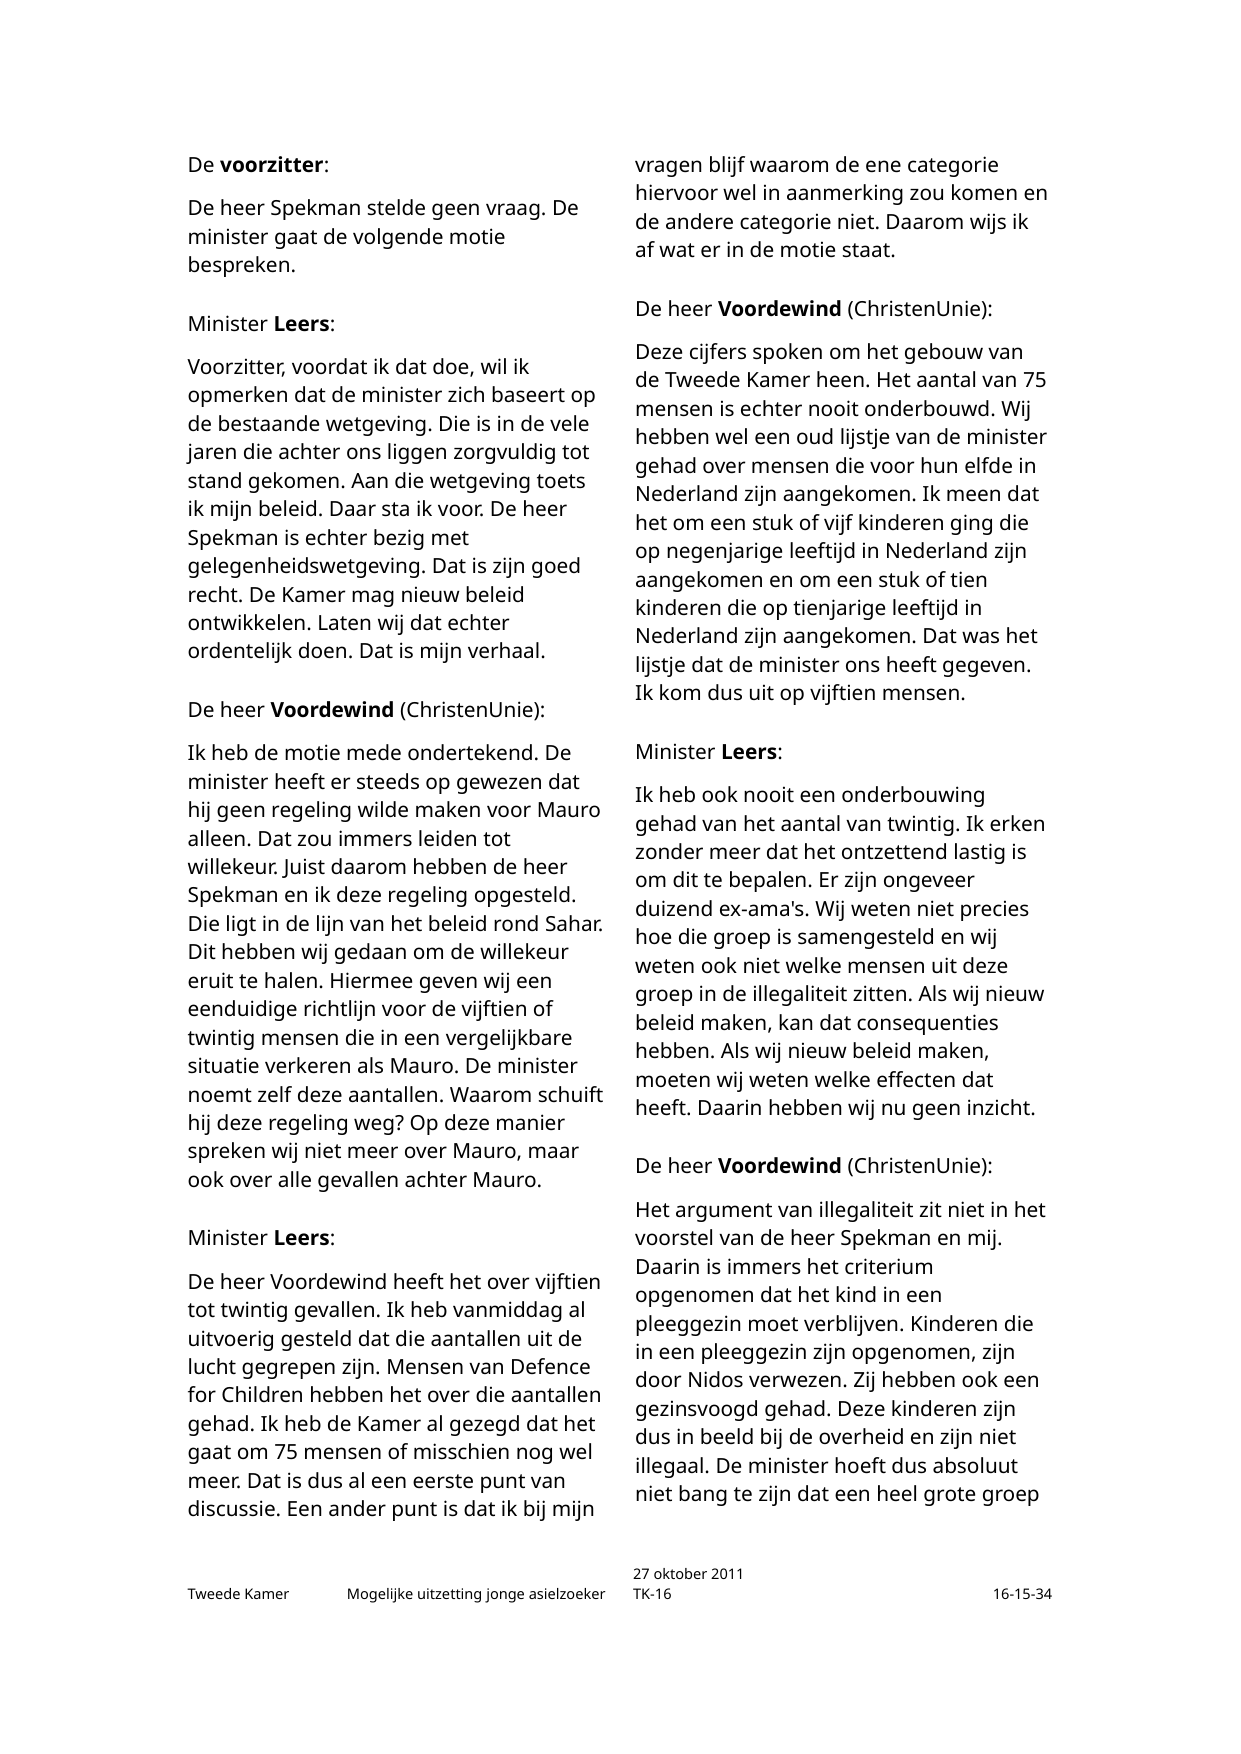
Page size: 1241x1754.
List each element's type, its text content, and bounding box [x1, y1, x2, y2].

text De voorzitter: [187, 150, 605, 178]
text Minister Leers: [187, 309, 605, 337]
text De heer Voordewind (ChristenUnie): [635, 294, 1053, 322]
text De heer Spekman stelde geen vraag. De minister gaat de volgende motie bespreken. [187, 193, 605, 279]
text De heer Voordewind heeft het over vijftien tot twintig gevallen. Ik heb vanmiddag al uitvoerig gesteld dat die aantallen uit de lucht gegrepen zijn. Mensen van Defence for Children hebben het over die aantallen gehad. Ik heb de Kamer al gezegd dat het gaat om 75 mensen of misschien nog wel meer. Dat is dus al een eerste punt van discussie. Een ander punt is dat ik bij mijn [187, 1267, 605, 1523]
text Ik heb de motie mede ondertekend. De minister heeft er steeds op gewezen dat hij geen regeling wilde maken voor Mauro alleen. Dat zou immers leiden tot willekeur. Juist daarom hebben de heer Spekman en ik deze regeling opgesteld. Die ligt in de lijn van het beleid rond Sahar. Dit hebben wij gedaan om de willekeur eruit te halen. Hiermee geven wij een eenduidige richtlijn voor de vijftien of twintig mensen die in een vergelijkbare situatie verkeren als Mauro. De minister noemt zelf deze aantallen. Waarom schuift hij deze regeling weg? Op deze manier spreken wij niet meer over Mauro, maar ook over alle gevallen achter Mauro. [187, 738, 605, 1193]
text Minister Leers: [635, 737, 1053, 765]
text Minister Leers: [187, 1223, 605, 1252]
text De heer Voordewind (ChristenUnie): [635, 1152, 1053, 1180]
text Deze cijfers spoken om het gebouw van de Tweede Kamer heen. Het aantal van 75 mensen is echter nooit onderbouwd. Wij hebben wel een oud lijstje van de minister gehad over mensen die voor hun elfde in Nederland zijn aangekomen. Ik meen dat het om een stuk of vijf kinderen ging die op negenjarige leeftijd in Nederland zijn aangekomen en om een stuk of tien kinderen die op tienjarige leeftijd in Nederland zijn aangekomen. Dat was het lijstje dat de minister ons heeft gegeven. Ik kom dus uit op vijftien mensen. [635, 337, 1053, 707]
text Ik heb ook nooit een onderbouwing gehad van het aantal van twintig. Ik erken zonder meer dat het ontzettend lastig is om dit te bepalen. Er zijn ongeveer duizend ex-ama's. Wij weten niet precies hoe die groep is samengesteld en wij weten ook niet welke mensen uit deze groep in de illegaliteit zitten. Als wij nieuw beleid maken, kan dat consequenties hebben. Als wij nieuw beleid maken, moeten wij weten welke effecten dat heeft. Daarin hebben wij nu geen inzicht. [635, 780, 1053, 1122]
text vragen blijf waarom de ene categorie hiervoor wel in aanmerking zou komen en de andere categorie niet. Daarom wijs ik af wat er in de motie staat. [635, 150, 1053, 264]
text Het argument van illegaliteit zit niet in het voorstel van de heer Spekman en mij. Daarin is immers het criterium opgenomen dat het kind in een pleeggezin moet verblijven. Kinderen die in een pleeggezin zijn opgenomen, zijn door Nidos verwezen. Zij hebben ook een gezinsvoogd gehad. Deze kinderen zijn dus in beeld bij de overheid en zijn niet illegaal. De minister hoeft dus absoluut niet bang te zijn dat een heel grote groep [635, 1195, 1053, 1508]
text Voorzitter, voordat ik dat doe, wil ik opmerken dat de minister zich baseert op de bestaande wetgeving. Die is in de vele jaren die achter ons liggen zorgvuldig tot stand gekomen. Aan die wetgeving toets ik mijn beleid. Daar sta ik voor. De heer Spekman is echter bezig met gelegenheidswetgeving. Dat is zijn goed recht. De Kamer mag nieuw beleid ontwikkelen. Laten wij dat echter ordentelijk doen. Dat is mijn verhaal. [187, 352, 605, 665]
text De heer Voordewind (ChristenUnie): [187, 695, 605, 723]
